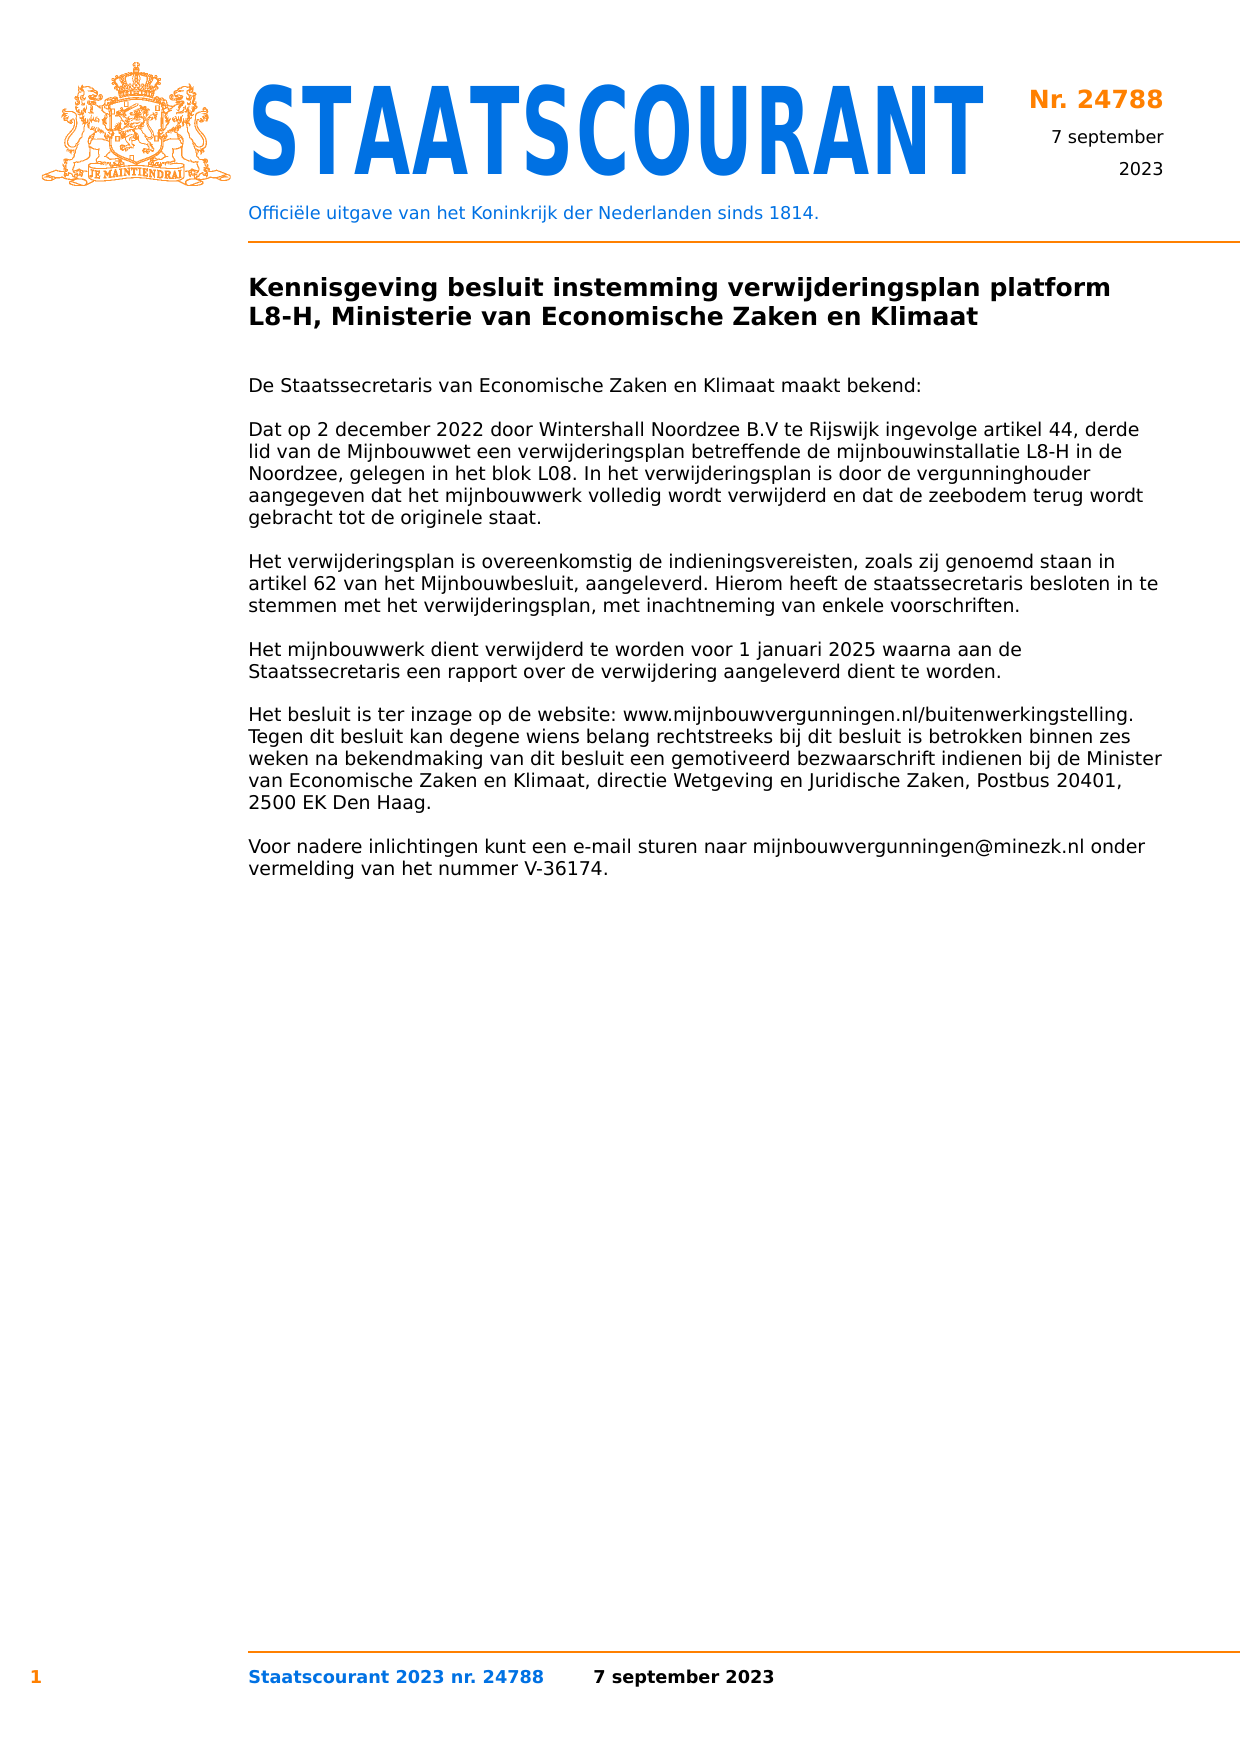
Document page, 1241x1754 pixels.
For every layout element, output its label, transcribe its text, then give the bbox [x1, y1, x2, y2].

text Voor nadere inlichtingen kunt een e-mail sturen naar mijnbouwvergunningen@minezk.nl onder vermelding van het nummer V-36174. [248, 836, 1163, 880]
table_cell 7 september [998, 121, 1240, 153]
picture [41, 62, 231, 186]
text Dat op 2 december 2022 door Wintershall Noordzee B.V te Rijswijk ingevolge artikel 44, derde lid van de Mijnbouwwet een verwijderingsplan betreffende de mijnbouwinstallatie L8-H in de Noordzee, gelegen in het blok L08. In het verwijderingsplan is door de vergunninghouder aangegeven dat het mijnbouwwerk volledig wordt verwijderd en dat de zeebodem terug wordt gebracht tot de originele staat. [248, 419, 1163, 529]
text Het mijnbouwwerk dient verwijderd te worden voor 1 januari 2025 waarna aan de Staatssecretaris een rapport over de verwijdering aangeleverd dient te worden. [248, 638, 1163, 682]
subtitle Kennisgeving besluit instemming verwijderingsplan platform L8-H, Ministerie van Economische Zaken en Klimaat [248, 273, 1163, 331]
table_cell 2023 [998, 153, 1240, 203]
table_header STAATSCOURANT [248, 62, 998, 203]
text De Staatssecretaris van Economische Zaken en Klimaat maakt bekend: [248, 375, 1163, 397]
text Het verwijderingsplan is overeenkomstig de indieningsvereisten, zoals zij genoemd staan in artikel 62 van het Mijnbouwbesluit, aangeleverd. Hierom heeft de staatssecretaris besloten in te stemmen met het verwijderingsplan, met inachtneming van enkele voorschriften. [248, 551, 1163, 617]
text Het besluit is ter inzage op de website: www.mijnbouwvergunningen.nl/buitenwerkingstelling. Tegen dit besluit kan degene wiens belang rechtstreeks bij dit besluit is betrokken binnen zes weken na bekendmaking van dit besluit een gemotiveerd bezwaarschrift indienen bij de Minister van Economische Zaken en Klimaat, directie Wetgeving en Juridische Zaken, Postbus 20401, 2500 EK Den Haag. [248, 704, 1163, 814]
table_cell Officiële uitgave van het Koninkrijk der Nederlanden sinds 1814. [248, 203, 1240, 241]
table_header Nr. 24788 [998, 62, 1240, 121]
table_header [25, 62, 248, 241]
